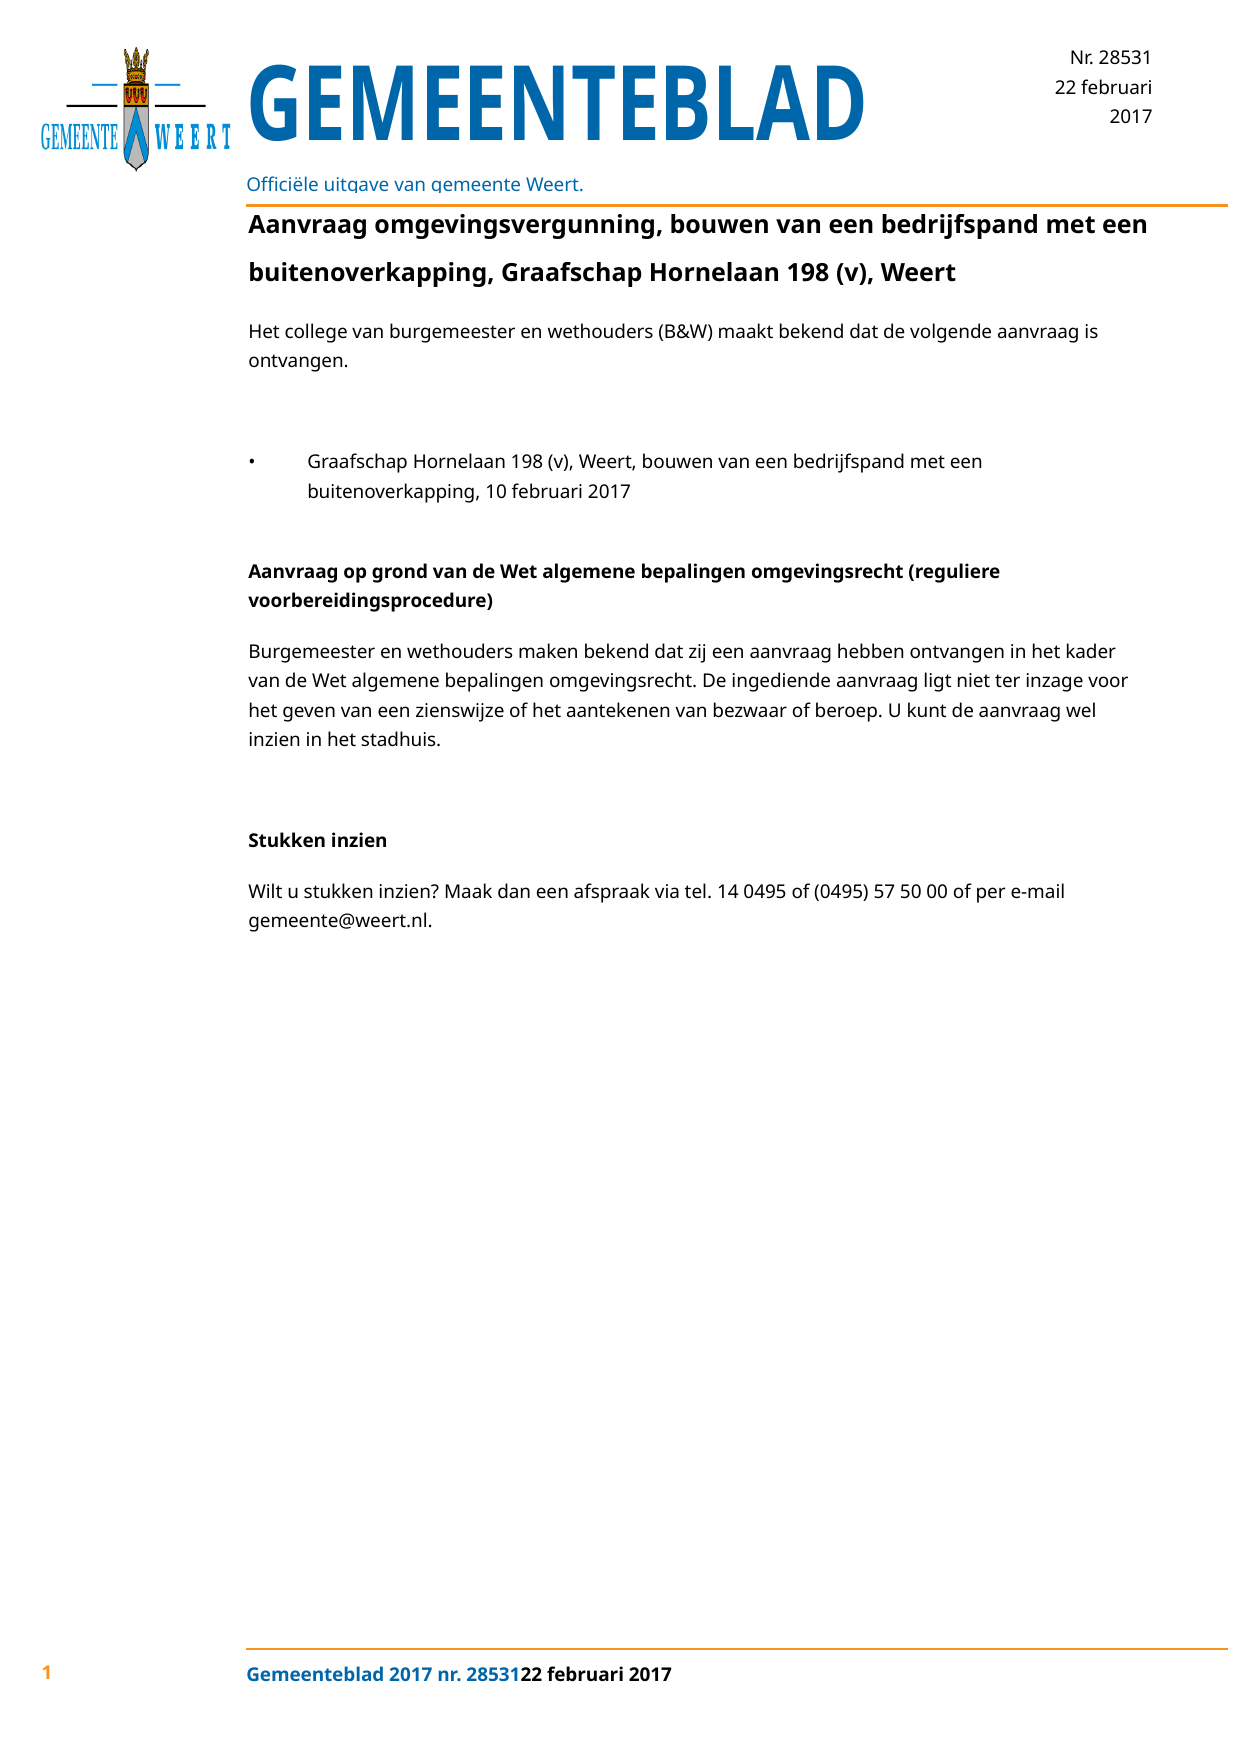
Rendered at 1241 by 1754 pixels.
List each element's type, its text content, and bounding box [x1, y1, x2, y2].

text Burgemeester en wethouders maken bekend dat zij een aanvraag hebben ontvangen in het kader van de Wet algemene bepalingen omgevingsrecht. De ingediende aanvraag ligt niet ter inzage voor het geven van een zienswijze of het aantekenen van bezwaar of beroep. U kunt de aanvraag wel inzien in het stadhuis. [248, 638, 1152, 752]
list Graafschap Hornelaan 198 (v), Weert, bouwen van een bedrijfspand met een buitenoverkapping, 10 februari 2017 [248, 448, 1152, 504]
text Aanvraag op grond van de Wet algemene bepalingen omgevingsrecht (reguliere voorbereidingsprocedure) [248, 558, 1152, 613]
picture [41, 47, 231, 172]
text Het college van burgemeester en wethouders (B&W) maakt bekend dat de volgende aanvraag is ontvangen. [248, 318, 1152, 373]
text Aanvraag omgevingsvergunning, bouwen van een bedrijfspand met een buitenoverkapping, Graafschap Hornelaan 198 (v), Weert [248, 207, 1152, 288]
text Stukken inzien [248, 827, 1152, 853]
text Wilt u stukken inzien? Maak dan een afspraak via tel. 14 0495 of (0495) 57 50 00 of per e-mail gemeente@weert.nl. [248, 878, 1152, 933]
